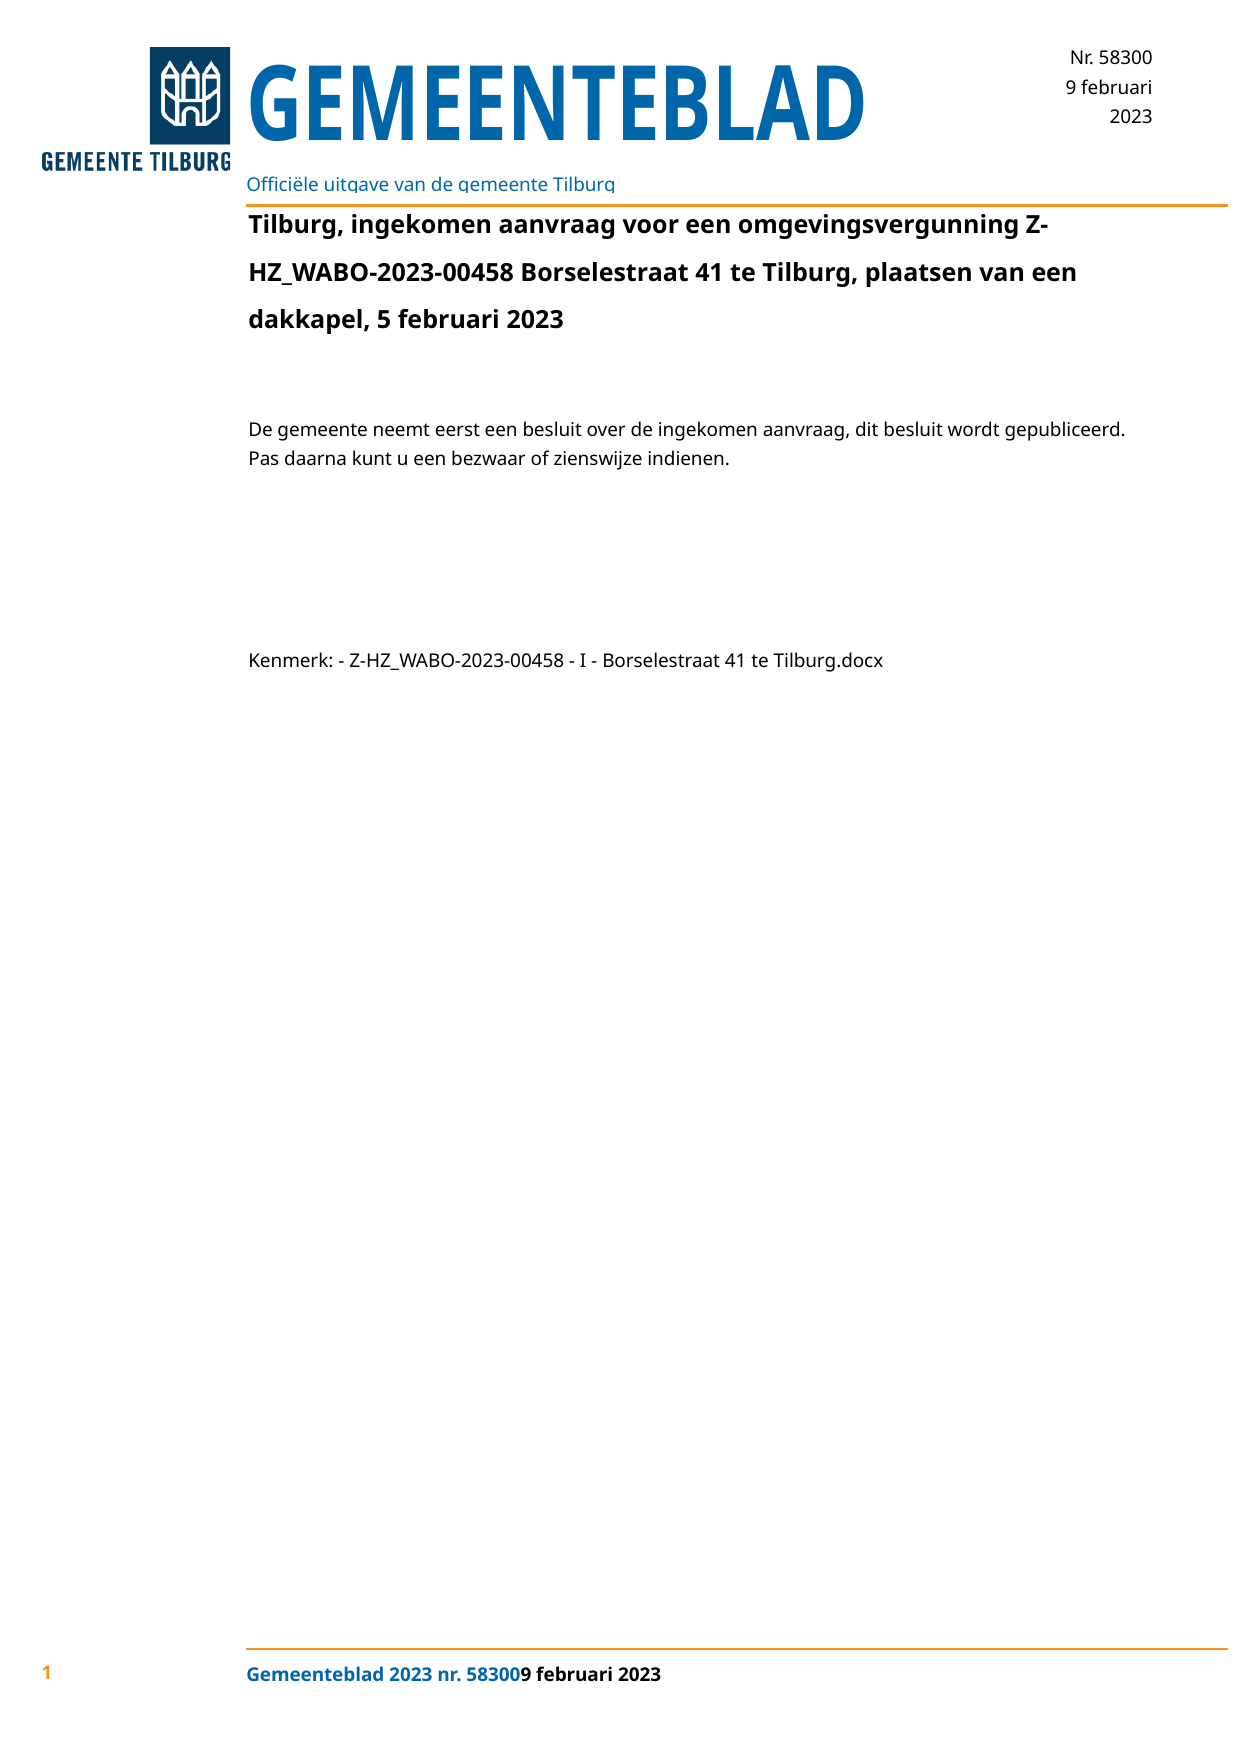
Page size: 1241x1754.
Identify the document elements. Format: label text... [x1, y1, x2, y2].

text Tilburg, ingekomen aanvraag voor een omgevingsvergunning Z-HZ_WABO-2023-00458 Borselestraat 41 te Tilburg, plaatsen van een dakkapel, 5 februari 2023 [248, 207, 1152, 336]
text Kenmerk: - Z-HZ_WABO-2023-00458 - I - Borselestraat 41 te Tilburg.docx [248, 647, 1152, 673]
text De gemeente neemt eerst een besluit over de ingekomen aanvraag, dit besluit wordt gepubliceerd. Pas daarna kunt u een bezwaar of zienswijze indienen. [248, 416, 1152, 471]
picture [41, 47, 231, 172]
